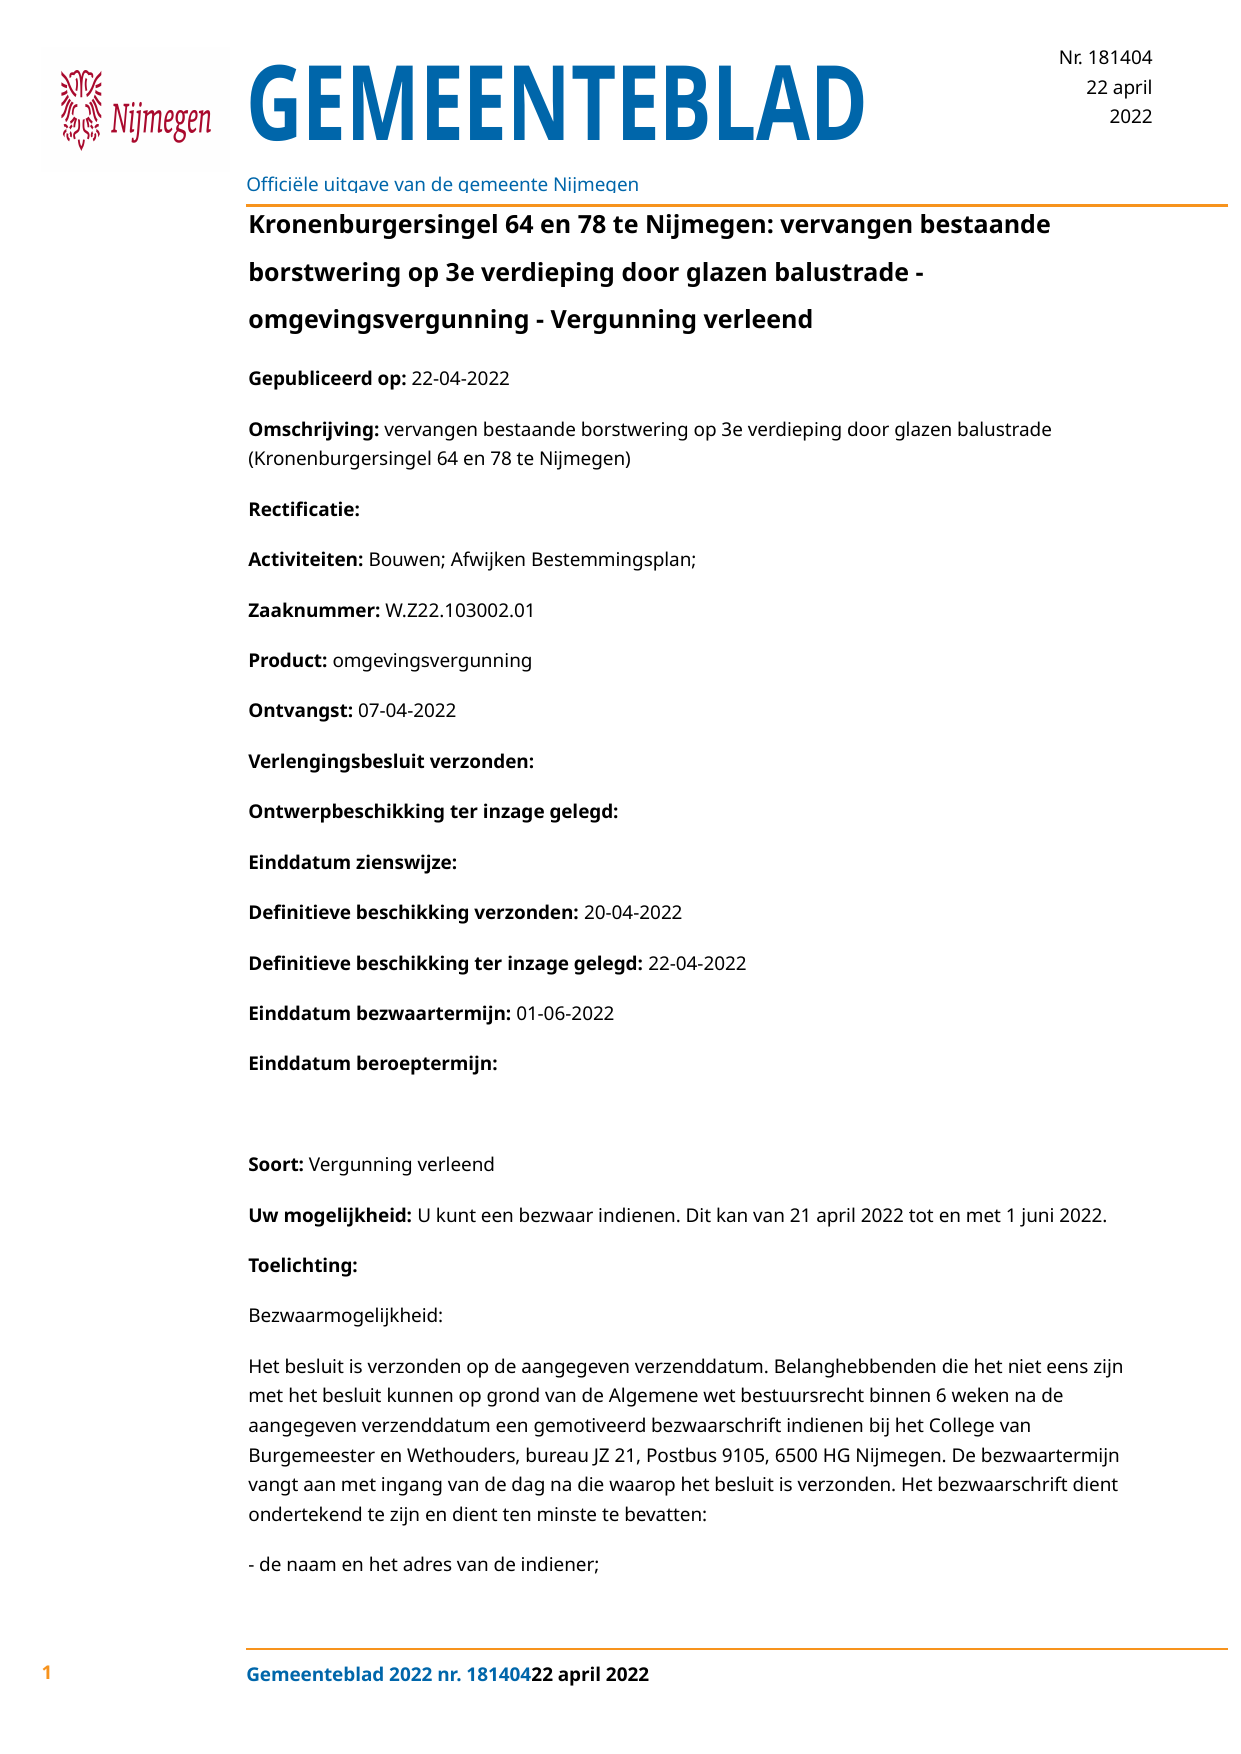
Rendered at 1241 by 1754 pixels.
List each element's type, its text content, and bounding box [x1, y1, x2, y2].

text Product: omgevingsvergunning [248, 647, 1152, 673]
text Omschrijving: vervangen bestaande borstwering op 3e verdieping door glazen balustrade (Kronenburgersingel 64 en 78 te Nijmegen) [248, 416, 1152, 471]
text Bezwaarmogelijkheid: [248, 1303, 1152, 1328]
text - de naam en het adres van de indiener; [248, 1551, 1152, 1577]
text Activiteiten: Bouwen; Afwijken Bestemmingsplan; [248, 546, 1152, 572]
picture [41, 47, 231, 172]
text Zaaknummer: W.Z22.103002.01 [248, 597, 1152, 622]
text Einddatum bezwaartermijn: 01-06-2022 [248, 1000, 1152, 1026]
text Definitieve beschikking ter inzage gelegd: 22-04-2022 [248, 950, 1152, 975]
text Ontvangst: 07-04-2022 [248, 698, 1152, 723]
text Ontwerpbeschikking ter inzage gelegd: [248, 798, 1152, 824]
text Toelichting: [248, 1252, 1152, 1278]
text Definitieve beschikking verzonden: 20-04-2022 [248, 899, 1152, 925]
text Einddatum beroeptermijn: [248, 1051, 1152, 1076]
text Verlengingsbesluit verzonden: [248, 748, 1152, 774]
text Soort: Vergunning verleend [248, 1151, 1152, 1177]
text Einddatum zienswijze: [248, 849, 1152, 874]
text Het besluit is verzonden op de aangegeven verzenddatum. Belanghebbenden die het niet eens zijn met het besluit kunnen op grond van de Algemene wet bestuursrecht binnen 6 weken na de aangegeven verzenddatum een gemotiveerd bezwaarschrift indienen bij het College van Burgemeester en Wethouders, bureau JZ 21, Postbus 9105, 6500 HG Nijmegen. De bezwaartermijn vangt aan met ingang van de dag na die waarop het besluit is verzonden. Het bezwaarschrift dient ondertekend te zijn en dient ten minste te bevatten: [248, 1353, 1152, 1527]
text Gepubliceerd op: 22-04-2022 [248, 366, 1152, 391]
text Kronenburgersingel 64 en 78 te Nijmegen: vervangen bestaande borstwering op 3e verdieping door glazen balustrade - omgevingsvergunning - Vergunning verleend [248, 207, 1152, 336]
text Rectificatie: [248, 496, 1152, 522]
text Uw mogelijkheid: U kunt een bezwaar indienen. Dit kan van 21 april 2022 tot en met 1 juni 2022. [248, 1202, 1152, 1227]
